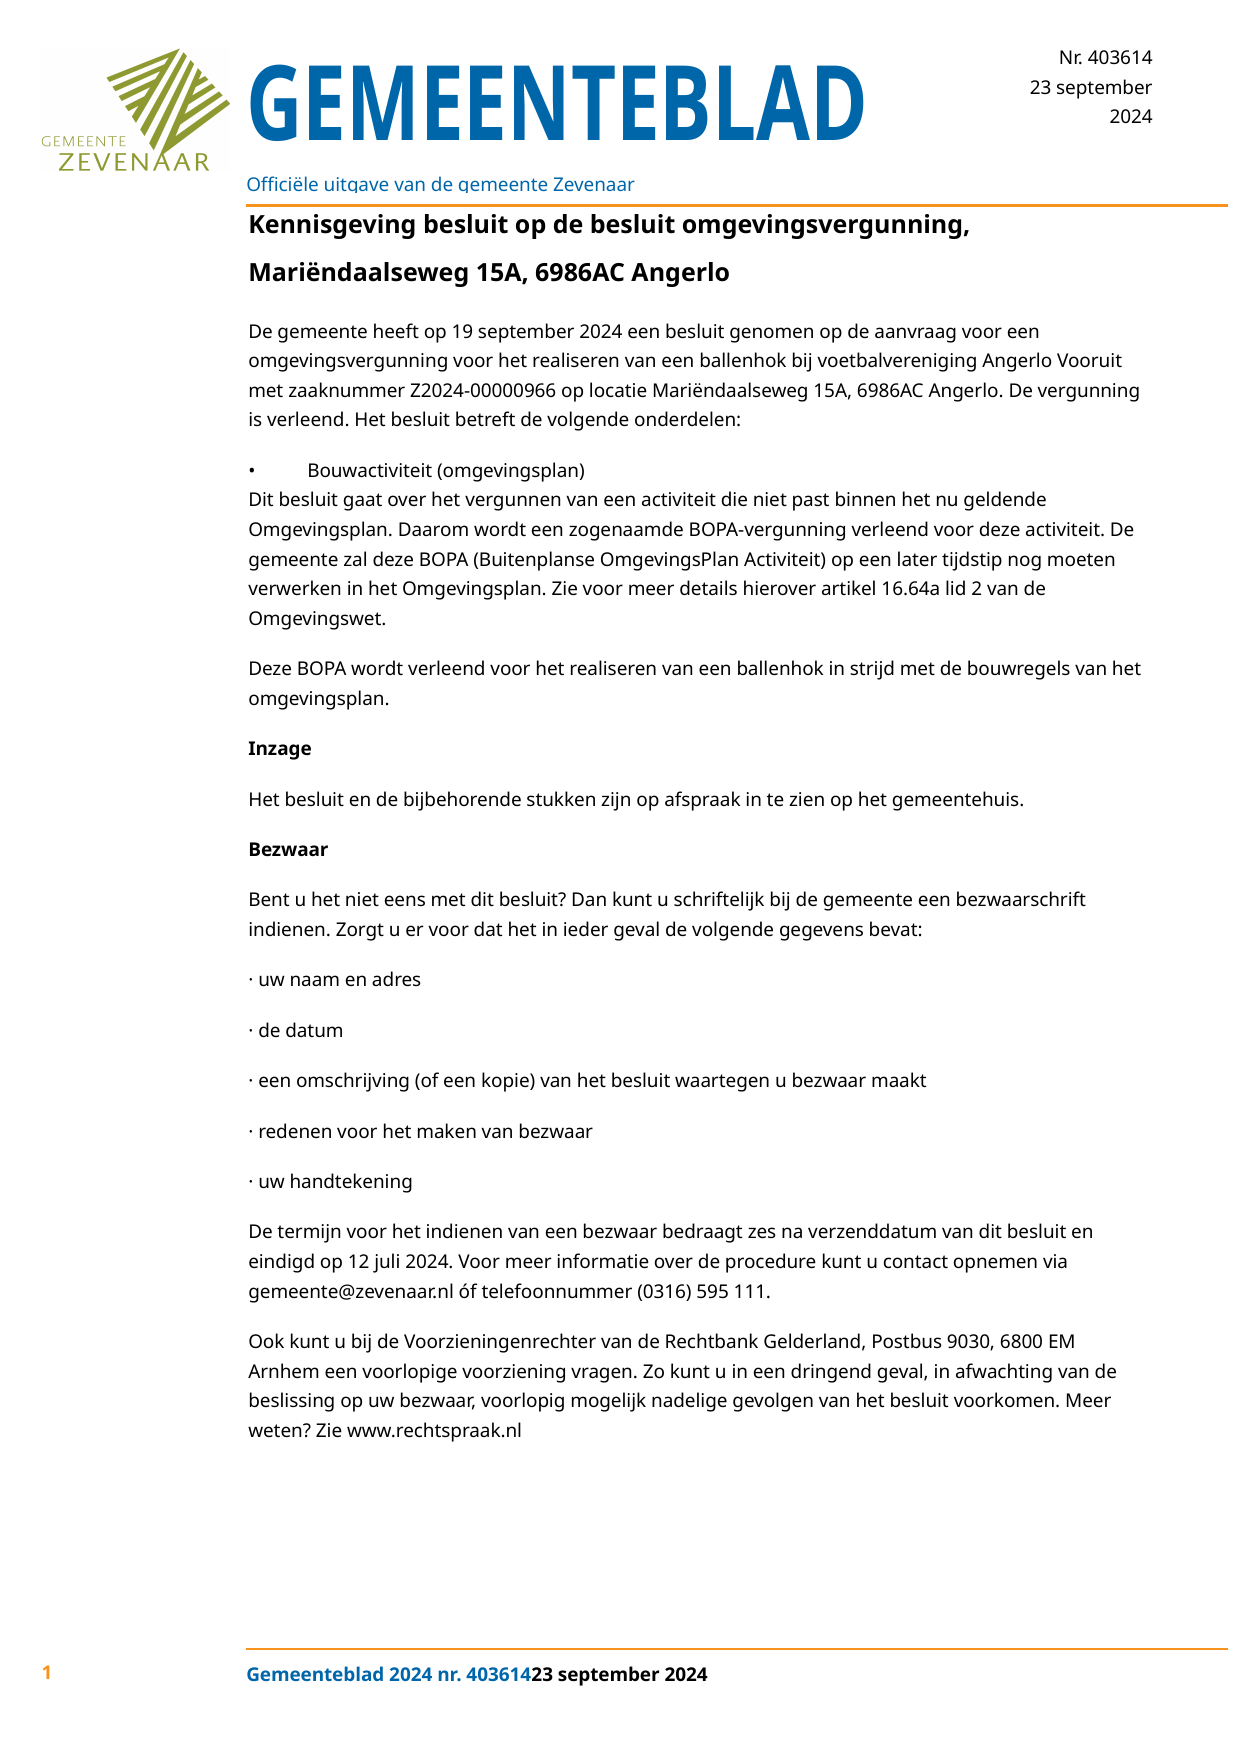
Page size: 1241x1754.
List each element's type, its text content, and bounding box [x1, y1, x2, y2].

text · uw handtekening [248, 1168, 1152, 1194]
text Deze BOPA wordt verleend voor het realiseren van een ballenhok in strijd met de bouwregels van het omgevingsplan. [248, 655, 1152, 711]
text Bent u het niet eens met dit besluit? Dan kunt u schriftelijk bij de gemeente een bezwaarschrift indienen. Zorgt u er voor dat het in ieder geval de volgende gegevens bevat: [248, 887, 1152, 942]
text · de datum [248, 1017, 1152, 1043]
text Kennisgeving besluit op de besluit omgevingsvergunning, Mariëndaalseweg 15A, 6986AC Angerlo [248, 207, 1152, 288]
text · redenen voor het maken van bezwaar [248, 1118, 1152, 1144]
text Ook kunt u bij de Voorzieningenrechter van de Rechtbank Gelderland, Postbus 9030, 6800 EM Arnhem een voorlopige voorziening vragen. Zo kunt u in een dringend geval, in afwachting van de beslissing op uw bezwaar, voorlopig mogelijk nadelige gevolgen van het besluit voorkomen. Meer weten? Zie www.rechtspraak.nl [248, 1328, 1152, 1443]
text Inzage [248, 735, 1152, 761]
text Dit besluit gaat over het vergunnen van een activiteit die niet past binnen het nu geldende Omgevingsplan. Daarom wordt een zogenaamde BOPA-vergunning verleend voor deze activiteit. De gemeente zal deze BOPA (Buitenplanse OmgevingsPlan Activiteit) op een later tijdstip nog moeten verwerken in het Omgevingsplan. Zie voor meer details hierover artikel 16.64a lid 2 van de Omgevingswet. [248, 487, 1152, 631]
text · uw naam en adres [248, 967, 1152, 992]
text De termijn voor het indienen van een bezwaar bedraagt zes na verzenddatum van dit besluit en eindigd op 12 juli 2024. Voor meer informatie over de procedure kunt u contact opnemen via gemeente@zevenaar.nl óf telefoonnummer (0316) 595 111. [248, 1219, 1152, 1304]
list Bouwactiviteit (omgevingsplan) [248, 457, 1152, 483]
text Bezwaar [248, 836, 1152, 862]
text De gemeente heeft op 19 september 2024 een besluit genomen op de aanvraag voor een omgevingsvergunning voor het realiseren van een ballenhok bij voetbalvereniging Angerlo Vooruit met zaaknummer Z2024-00000966 op locatie Mariëndaalseweg 15A, 6986AC Angerlo. De vergunning is verleend. Het besluit betreft de volgende onderdelen: [248, 318, 1152, 432]
picture [41, 47, 231, 172]
text · een omschrijving (of een kopie) van het besluit waartegen u bezwaar maakt [248, 1067, 1152, 1093]
text Het besluit en de bijbehorende stukken zijn op afspraak in te zien op het gemeentehuis. [248, 786, 1152, 812]
